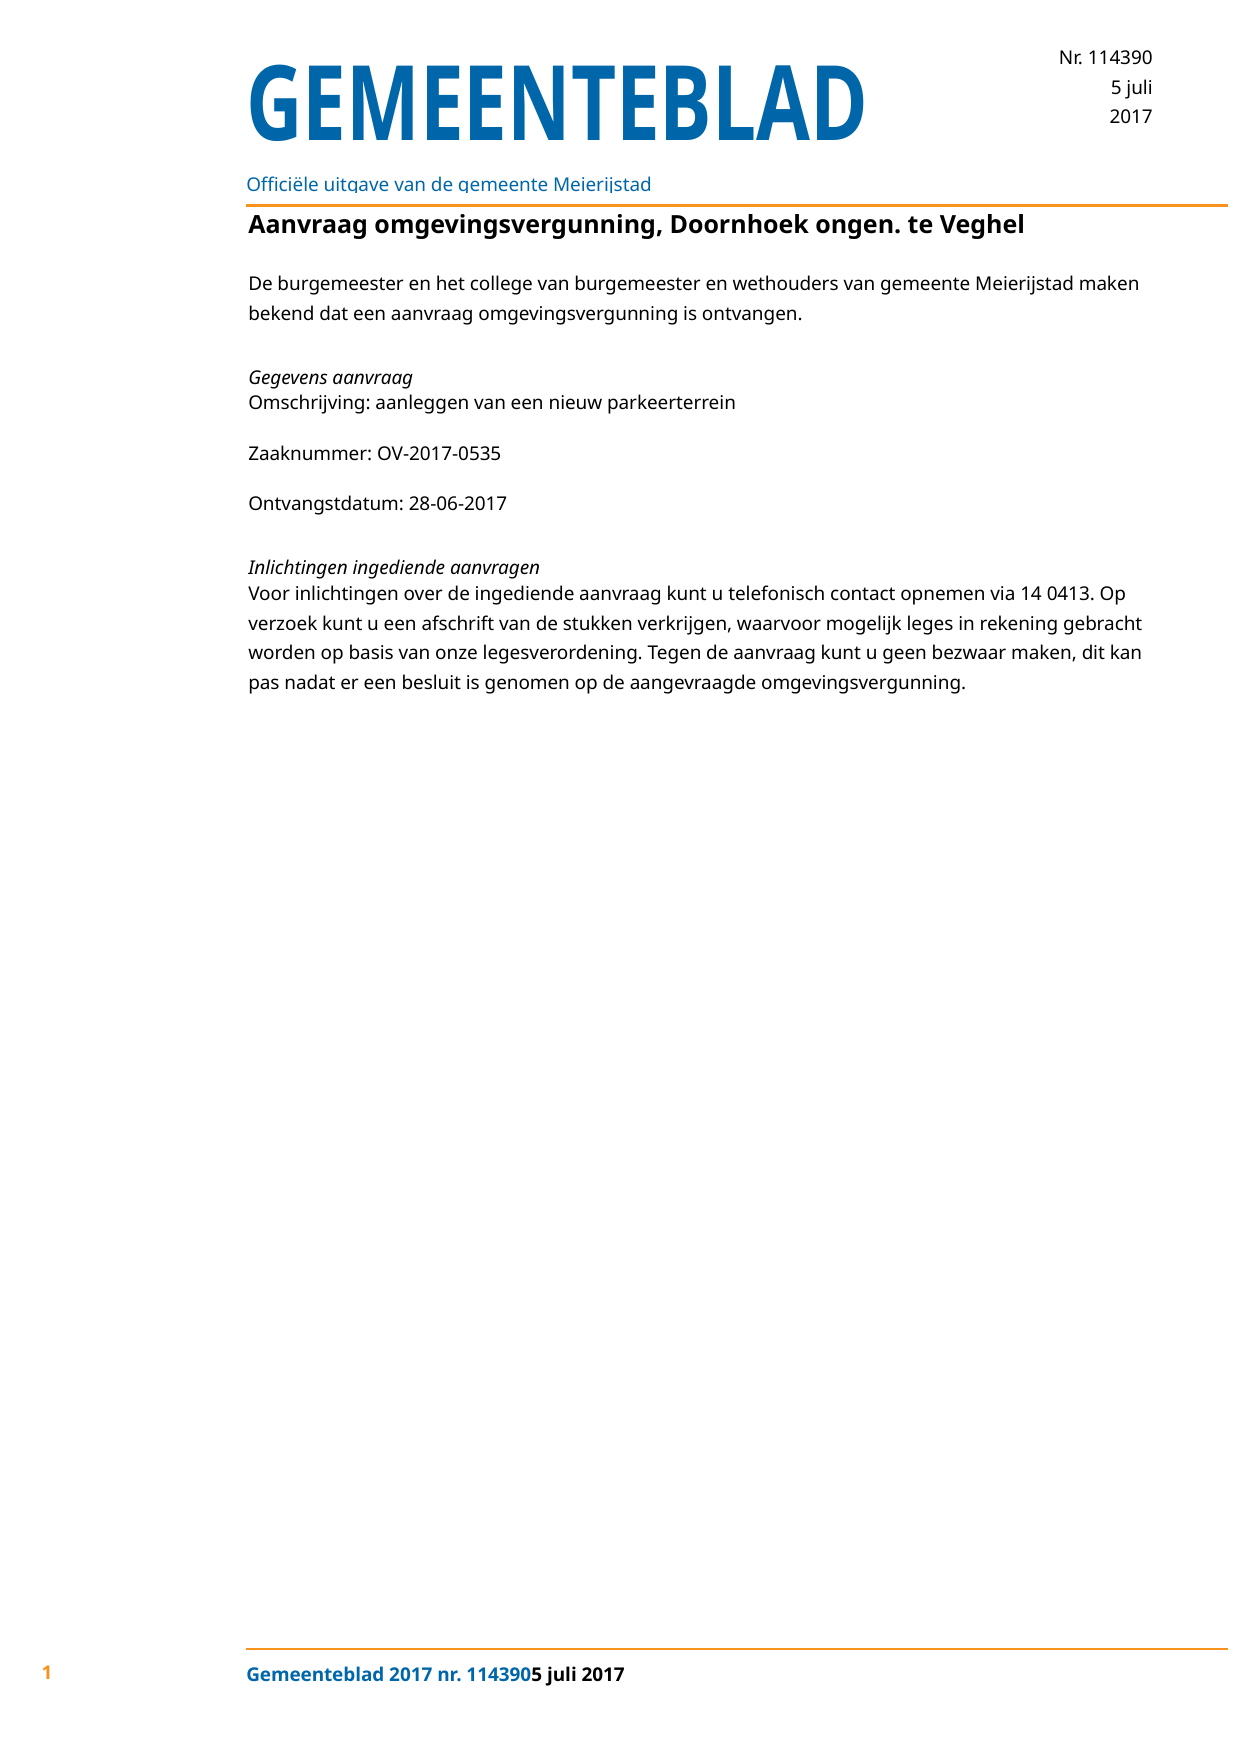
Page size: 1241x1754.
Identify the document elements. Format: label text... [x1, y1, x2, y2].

text Ontvangstdatum: 28-06-2017 [248, 490, 1152, 516]
text Zaaknummer: OV-2017-0535 [248, 440, 1152, 466]
text Omschrijving: aanleggen van een nieuw parkeerterrein [248, 389, 1152, 415]
text Aanvraag omgevingsvergunning, Doornhoek ongen. te Veghel [248, 207, 1152, 241]
text Voor inlichtingen over de ingediende aanvraag kunt u telefonisch contact opnemen via 14 0413. Op verzoek kunt u een afschrift van de stukken verkrijgen, waarvoor mogelijk leges in rekening gebracht worden op basis van onze legesverordening. Tegen de aanvraag kunt u geen bezwaar maken, dit kan pas nadat er een besluit is genomen op de aangevraagde omgevingsvergunning. [248, 580, 1152, 694]
text De burgemeester en het college van burgemeester en wethouders van gemeente Meierijstad maken bekend dat een aanvraag omgevingsvergunning is ontvangen. [248, 270, 1152, 326]
text Gegevens aanvraag [248, 364, 1152, 389]
picture [41, 47, 231, 172]
text Inlichtingen ingediende aanvragen [248, 554, 1152, 580]
